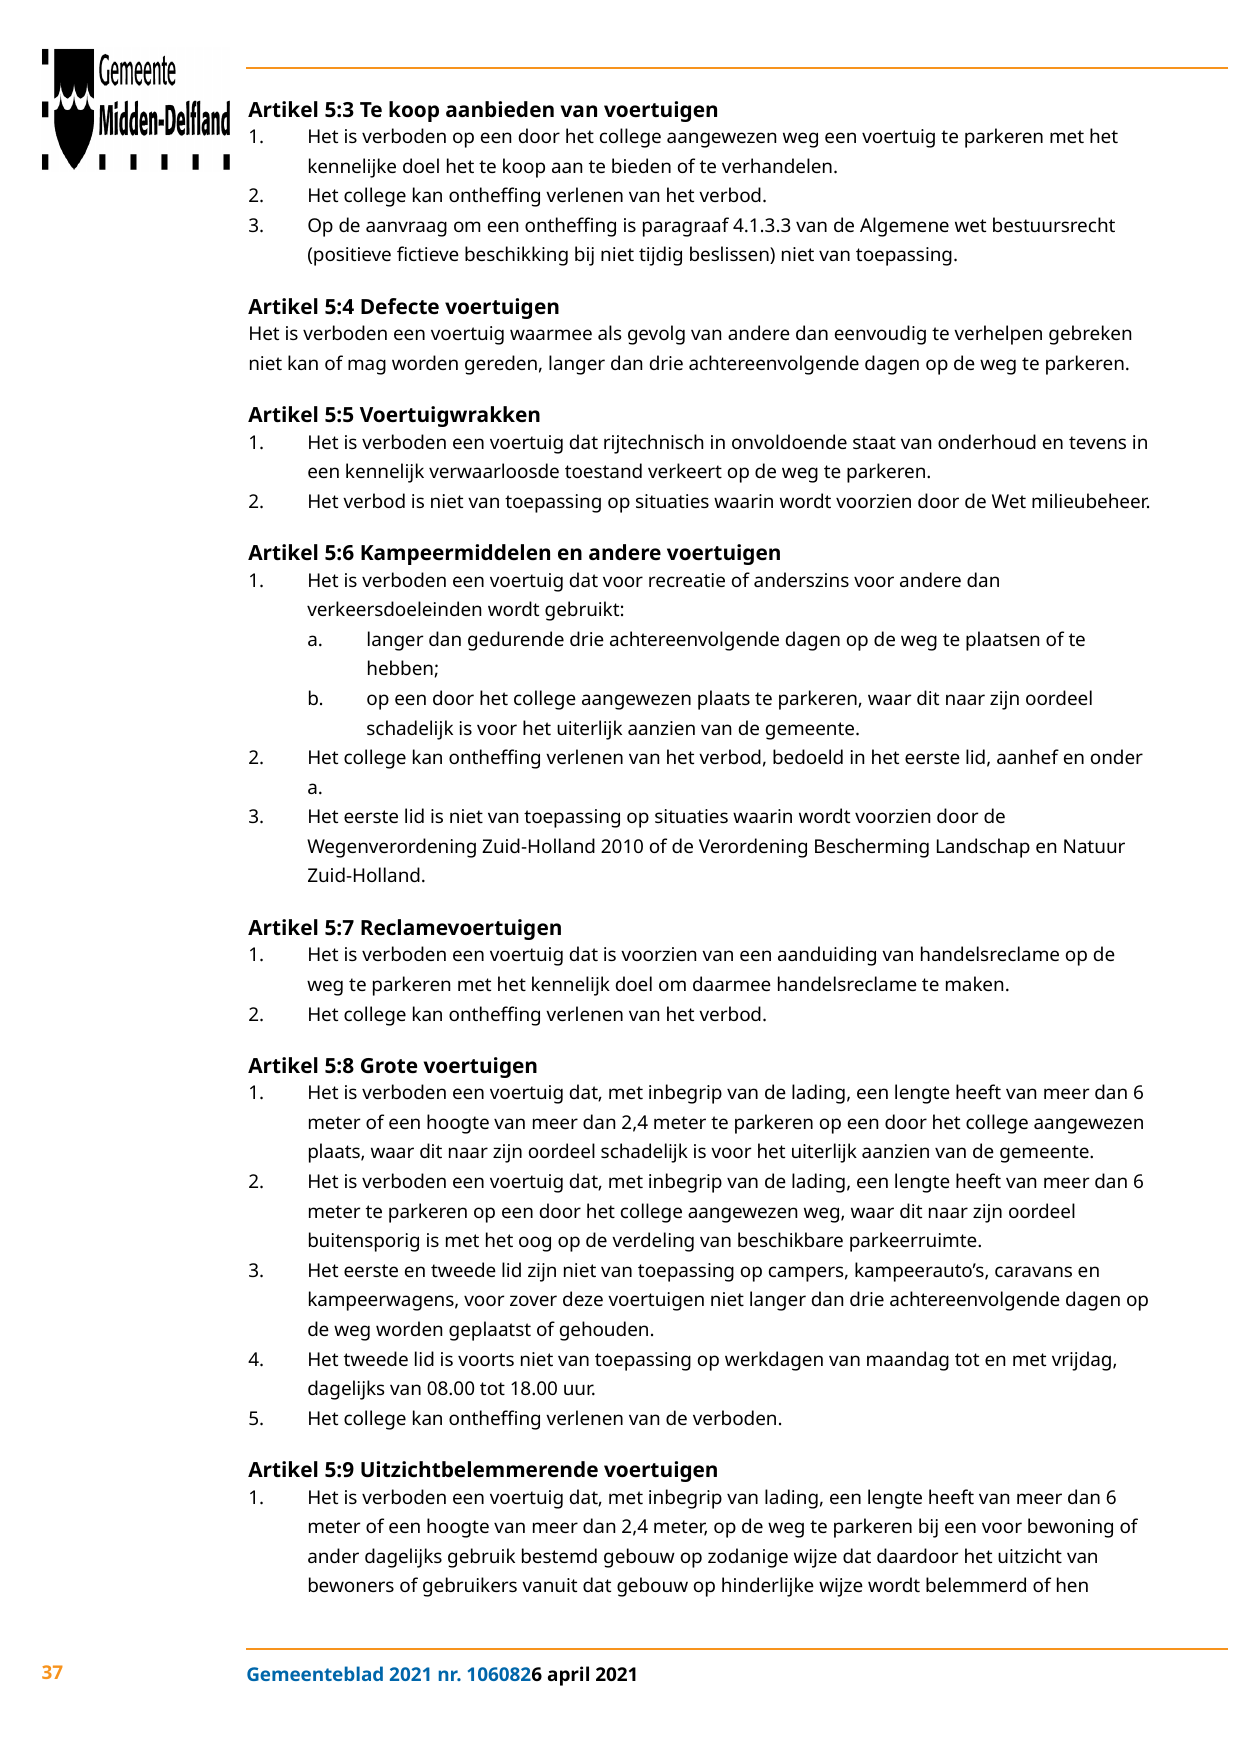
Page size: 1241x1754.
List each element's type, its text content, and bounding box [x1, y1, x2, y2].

list Het college kan ontheffing verlenen van de verboden. [248, 1405, 1152, 1431]
list Het college kan ontheffing verlenen van het verbod. [248, 1001, 1152, 1026]
text Artikel 5:7 Reclamevoertuigen [248, 913, 1152, 942]
list Het eerste en tweede lid zijn niet van toepassing op campers, kampeerauto’s, caravans en kampeerwagens, voor zover deze voertuigen niet langer dan drie achtereenvolgende dagen op de weg worden geplaatst of gehouden. [248, 1257, 1152, 1342]
text Artikel 5:4 Defecte voertuigen [248, 292, 1152, 320]
list Het college kan ontheffing verlenen van het verbod. [248, 182, 1152, 208]
list Het is verboden een voertuig dat, met inbegrip van de lading, een lengte heeft van meer dan 6 meter te parkeren op een door het college aangewezen weg, waar dit naar zijn oordeel buitensporig is met het oog op de verdeling van beschikbare parkeerruimte. [248, 1168, 1152, 1253]
text Het is verboden een voertuig waarmee als gevolg van andere dan eenvoudig te verhelpen gebreken niet kan of mag worden gereden, langer dan drie achtereenvolgende dagen op de weg te parkeren. [248, 320, 1152, 376]
text Artikel 5:3 Te koop aanbieden van voertuigen [248, 95, 1152, 123]
list Het college kan ontheffing verlenen van het verbod, bedoeld in het eerste lid, aanhef en onder a. [248, 744, 1152, 800]
text Artikel 5:5 Voertuigwrakken [248, 400, 1152, 429]
text Artikel 5:6 Kampeermiddelen en andere voertuigen [248, 538, 1152, 567]
text Artikel 5:8 Grote voertuigen [248, 1051, 1152, 1079]
list Op de aanvraag om een ontheffing is paragraaf 4.1.3.3 van de Algemene wet bestuursrecht (positieve fictieve beschikking bij niet tijdig beslissen) niet van toepassing. [248, 212, 1152, 267]
text Artikel 5:9 Uitzichtbelemmerende voertuigen [248, 1455, 1152, 1484]
list Het is verboden op een door het college aangewezen weg een voertuig te parkeren met het kennelijke doel het te koop aan te bieden of te verhandelen. [248, 123, 1152, 178]
list Het is verboden een voertuig dat voor recreatie of anderszins voor andere dan verkeersdoeleinden wordt gebruikt: [248, 567, 1152, 622]
list Het is verboden een voertuig dat is voorzien van een aanduiding van handelsreclame op de weg te parkeren met het kennelijk doel om daarmee handelsreclame te maken. [248, 942, 1152, 997]
picture [41, 47, 231, 172]
list Het verbod is niet van toepassing op situaties waarin wordt voorzien door de Wet milieubeheer. [248, 488, 1152, 514]
list Het is verboden een voertuig dat rijtechnisch in onvoldoende staat van onderhoud en tevens in een kennelijk verwaarloosde toestand verkeert op de weg te parkeren. [248, 429, 1152, 484]
list Het is verboden een voertuig dat, met inbegrip van lading, een lengte heeft van meer dan 6 meter of een hoogte van meer dan 2,4 meter, op de weg te parkeren bij een voor bewoning of ander dagelijks gebruik bestemd gebouw op zodanige wijze dat daardoor het uitzicht van bewoners of gebruikers vanuit dat gebouw op hinderlijke wijze wordt belemmerd of hen [248, 1484, 1152, 1598]
list Het tweede lid is voorts niet van toepassing op werkdagen van maandag tot en met vrijdag, dagelijks van 08.00 tot 18.00 uur. [248, 1346, 1152, 1401]
list op een door het college aangewezen plaats te parkeren, waar dit naar zijn oordeel schadelijk is voor het uiterlijk aanzien van de gemeente. [307, 685, 1152, 741]
list Het is verboden een voertuig dat, met inbegrip van de lading, een lengte heeft van meer dan 6 meter of een hoogte van meer dan 2,4 meter te parkeren op een door het college aangewezen plaats, waar dit naar zijn oordeel schadelijk is voor het uiterlijk aanzien van de gemeente. [248, 1079, 1152, 1164]
list Het eerste lid is niet van toepassing op situaties waarin wordt voorzien door de Wegenverordening Zuid-Holland 2010 of de Verordening Bescherming Landschap en Natuur Zuid-Holland. [248, 803, 1152, 888]
list langer dan gedurende drie achtereenvolgende dagen op de weg te plaatsen of te hebben; [307, 626, 1152, 681]
